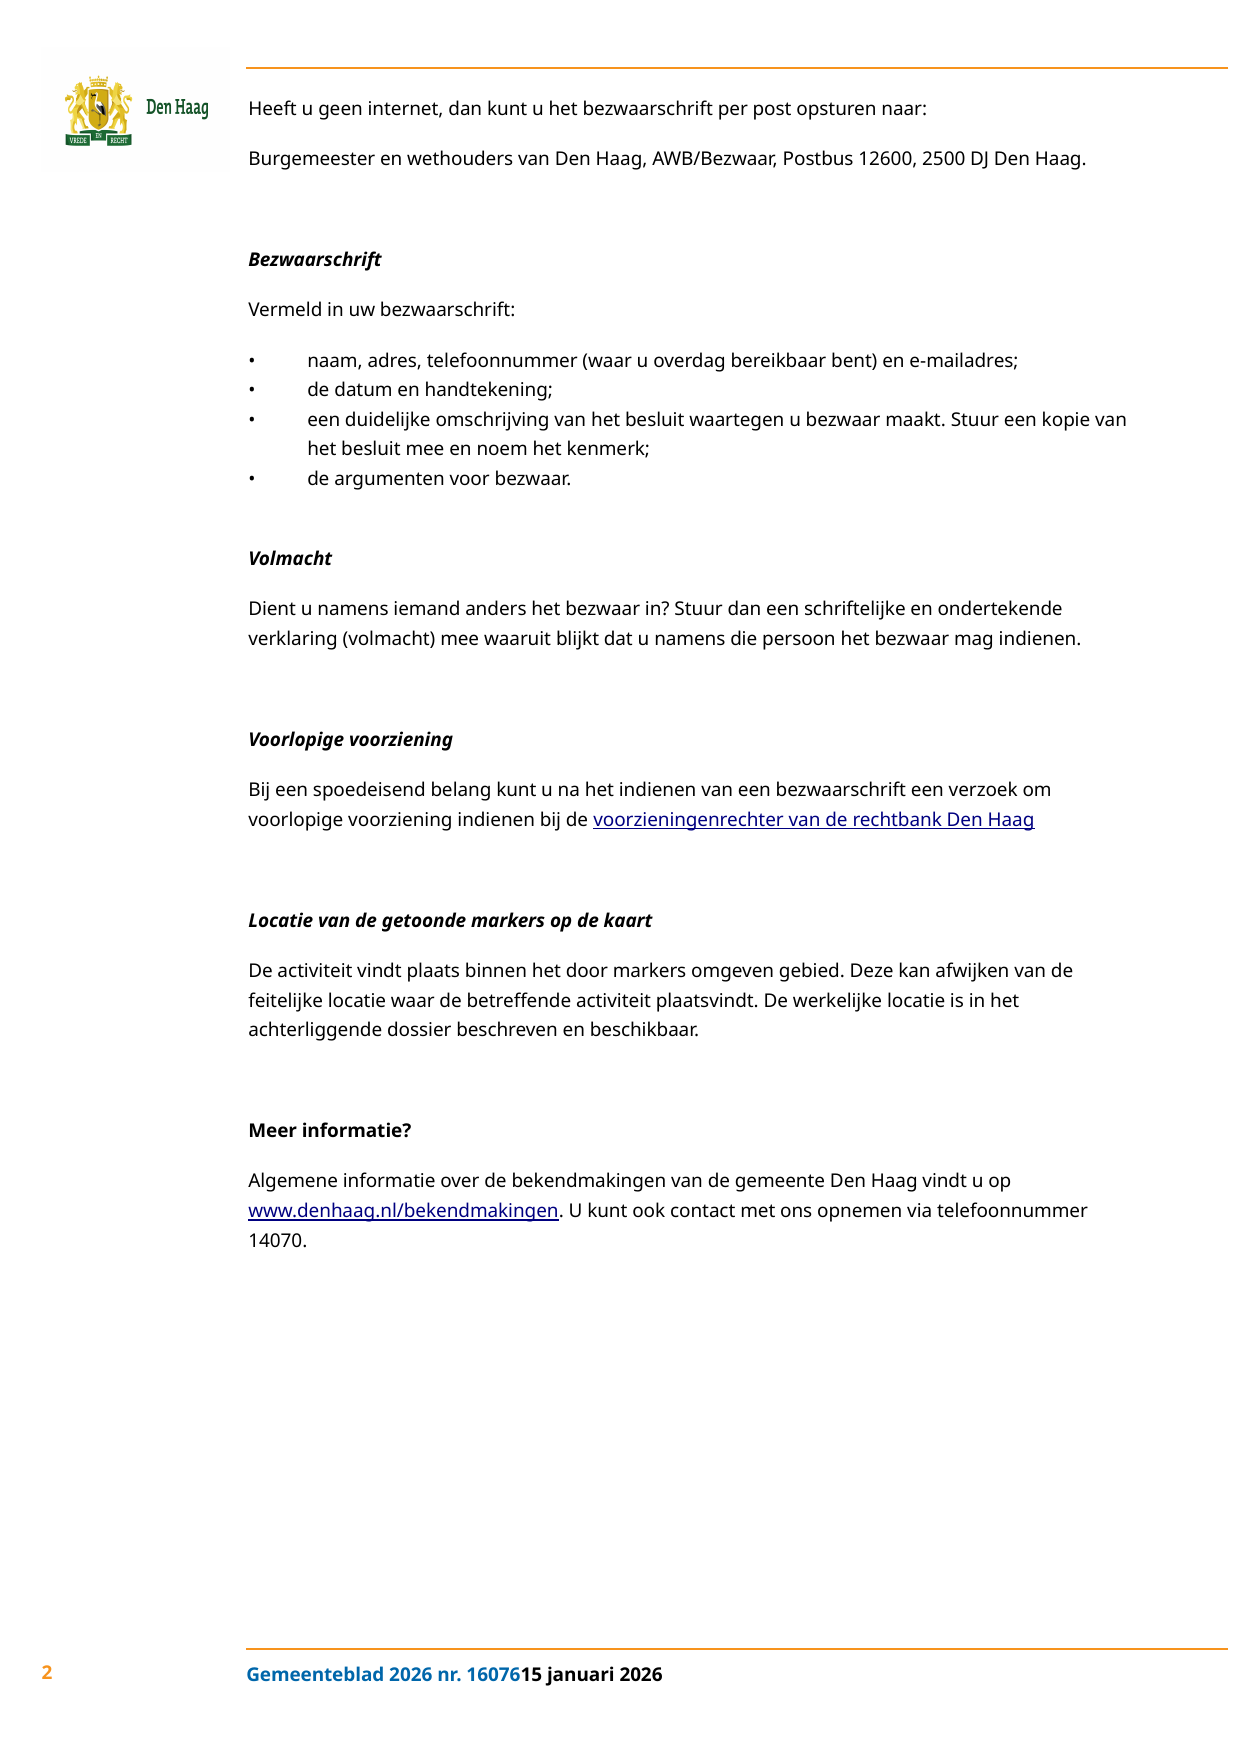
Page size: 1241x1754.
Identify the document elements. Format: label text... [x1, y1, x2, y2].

list een duidelijke omschrijving van het besluit waartegen u bezwaar maakt. Stuur een kopie van het besluit mee en noem het kenmerk; [248, 406, 1152, 461]
text Volmacht [248, 545, 1152, 571]
text Burgemeester en wethouders van Den Haag, AWB/Bezwaar, Postbus 12600, 2500 DJ Den Haag. [248, 145, 1152, 171]
text Bij een spoedeisend belang kunt u na het indienen van een bezwaarschrift een verzoek om voorlopige voorziening indienen bij de voorzieningenrechter van de rechtbank Den Haag [248, 776, 1152, 832]
list de datum en handtekening; [248, 376, 1152, 402]
text Bezwaarschrift [248, 246, 1152, 272]
text Locatie van de getoonde markers op de kaart [248, 907, 1152, 933]
text Dient u namens iemand anders het bezwaar in? Stuur dan een schriftelijke en ondertekende verklaring (volmacht) mee waaruit blijkt dat u namens die persoon het bezwaar mag indienen. [248, 596, 1152, 651]
text Voorlopige voorziening [248, 726, 1152, 752]
text Meer informatie? [248, 1117, 1152, 1143]
list naam, adres, telefoonnummer (waar u overdag bereikbaar bent) en e-mailadres; [248, 347, 1152, 373]
text De activiteit vindt plaats binnen het door markers omgeven gebied. Deze kan afwijken van de feitelijke locatie waar de betreffende activiteit plaatsvindt. De werkelijke locatie is in het achterliggende dossier beschreven en beschikbaar. [248, 957, 1152, 1042]
text Heeft u geen internet, dan kunt u het bezwaarschrift per post opsturen naar: [248, 95, 1152, 121]
text Algemene informatie over de bekendmakingen van de gemeente Den Haag vindt u op www.denhaag.nl/bekendmakingen. U kunt ook contact met ons opnemen via telefoonnummer 14070. [248, 1168, 1152, 1253]
text Vermeld in uw bezwaarschrift: [248, 296, 1152, 322]
picture [41, 47, 231, 172]
list de argumenten voor bezwaar. [248, 465, 1152, 491]
